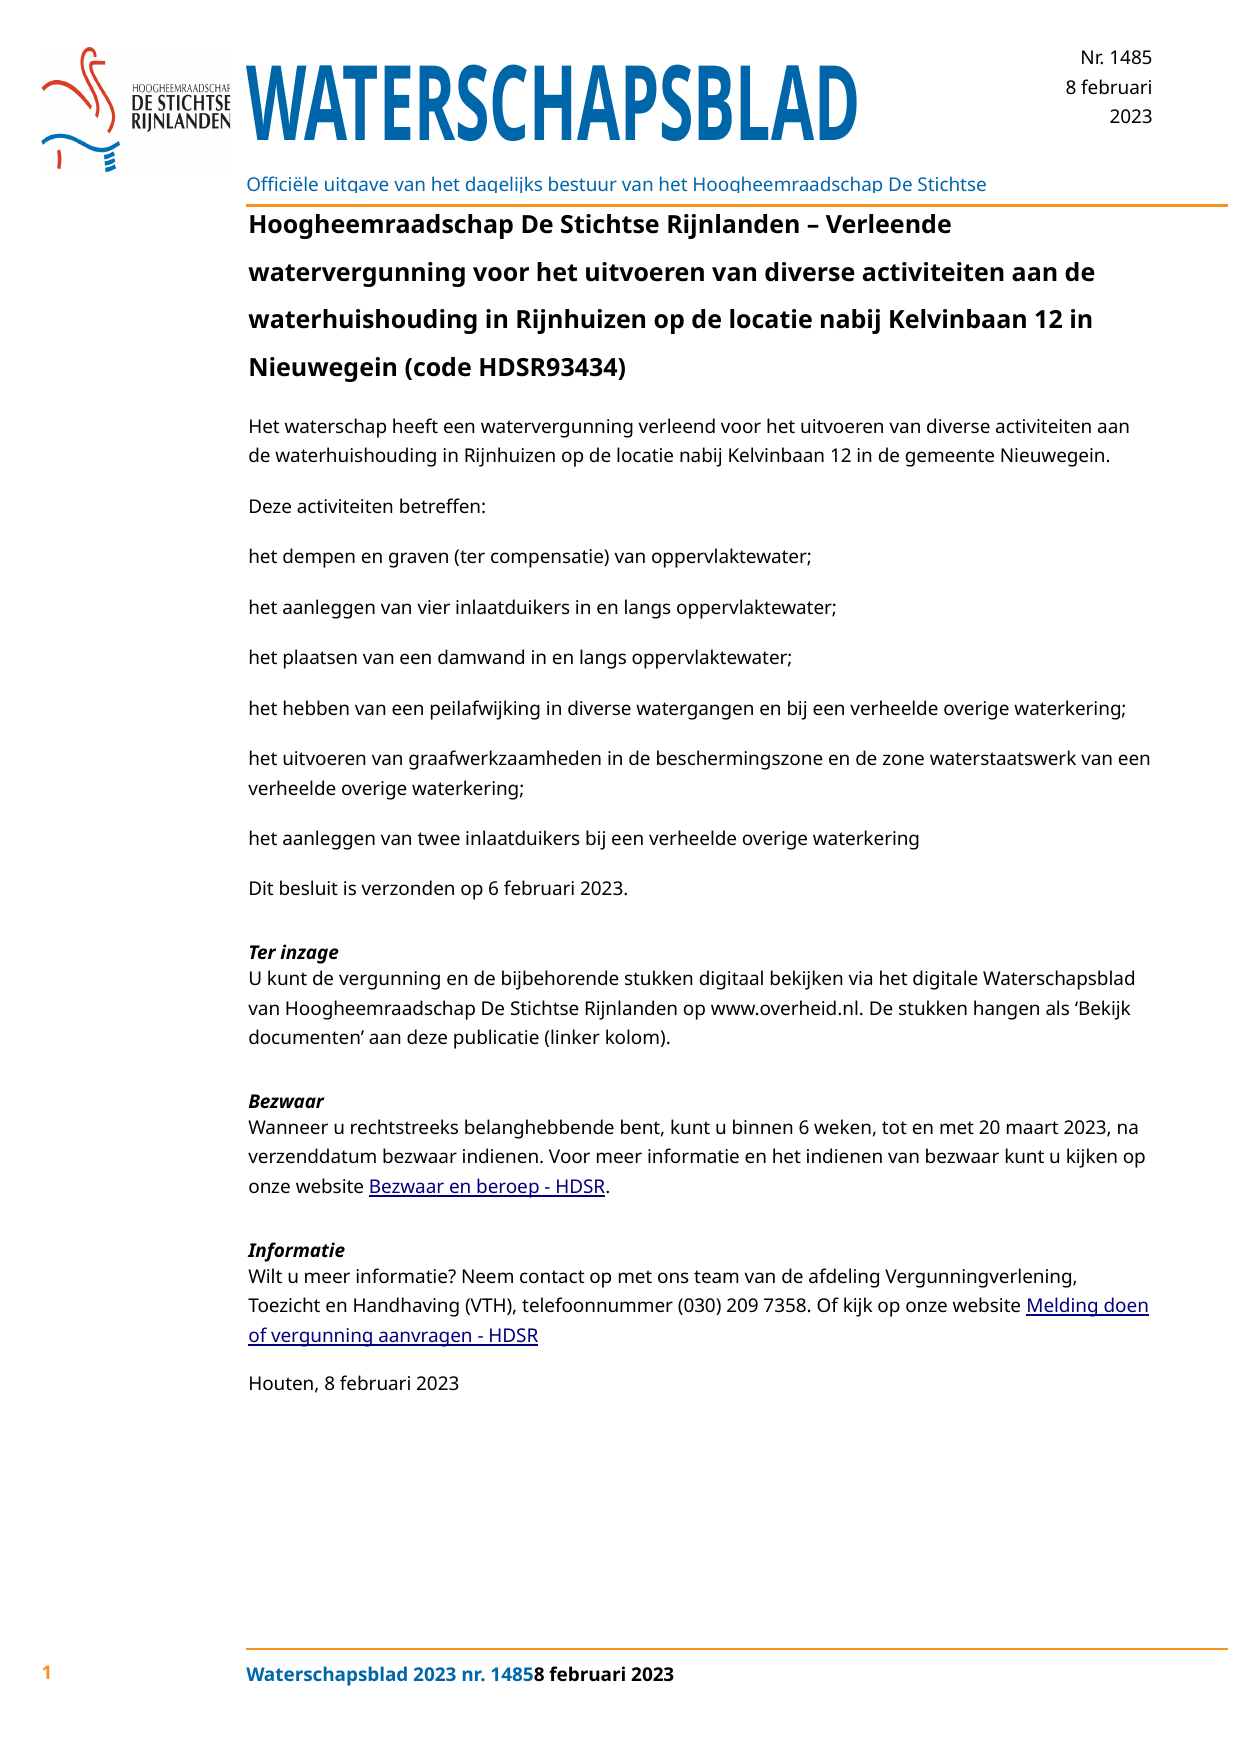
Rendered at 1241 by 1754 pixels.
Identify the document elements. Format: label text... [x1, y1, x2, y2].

text Wilt u meer informatie? Neem contact op met ons team van de afdeling Vergunningverlening, Toezicht en Handhaving (VTH), telefoonnummer (030) 209 7358. Of kijk op onze website Melding doen of vergunning aanvragen - HDSR [248, 1263, 1152, 1348]
text Bezwaar [248, 1088, 1152, 1114]
text het aanleggen van twee inlaatduikers bij een verheelde overige waterkering [248, 825, 1152, 851]
text het plaatsen van een damwand in en langs oppervlaktewater; [248, 644, 1152, 670]
text Hoogheemraadschap De Stichtse Rijnlanden – Verleende watervergunning voor het uitvoeren van diverse activiteiten aan de waterhuishouding in Rijnhuizen op de locatie nabij Kelvinbaan 12 in Nieuwegein (code HDSR93434) [248, 207, 1152, 384]
text Houten, 8 februari 2023 [248, 1370, 1152, 1396]
text het uitvoeren van graafwerkzaamheden in de beschermingszone en de zone waterstaatswerk van een verheelde overige waterkering; [248, 745, 1152, 801]
text het hebben van een peilafwijking in diverse watergangen en bij een verheelde overige waterkering; [248, 695, 1152, 721]
text het dempen en graven (ter compensatie) van oppervlaktewater; [248, 543, 1152, 569]
text Informatie [248, 1237, 1152, 1263]
picture [41, 47, 231, 172]
text Ter inzage [248, 939, 1152, 965]
text Het waterschap heeft een watervergunning verleend voor het uitvoeren van diverse activiteiten aan de waterhuishouding in Rijnhuizen op de locatie nabij Kelvinbaan 12 in de gemeente Nieuwegein. [248, 413, 1152, 468]
text het aanleggen van vier inlaatduikers in en langs oppervlaktewater; [248, 594, 1152, 620]
text U kunt de vergunning en de bijbehorende stukken digitaal bekijken via het digitale Waterschapsblad van Hoogheemraadschap De Stichtse Rijnlanden op www.overheid.nl. De stukken hangen als ‘Bekijk documenten’ aan deze publicatie (linker kolom). [248, 965, 1152, 1050]
text Deze activiteiten betreffen: [248, 493, 1152, 519]
text Wanneer u rechtstreeks belanghebbende bent, kunt u binnen 6 weken, tot en met 20 maart 2023, na verzenddatum bezwaar indienen. Voor meer informatie en het indienen van bezwaar kunt u kijken op onze website Bezwaar en beroep - HDSR. [248, 1114, 1152, 1199]
text Dit besluit is verzonden op 6 februari 2023. [248, 876, 1152, 901]
